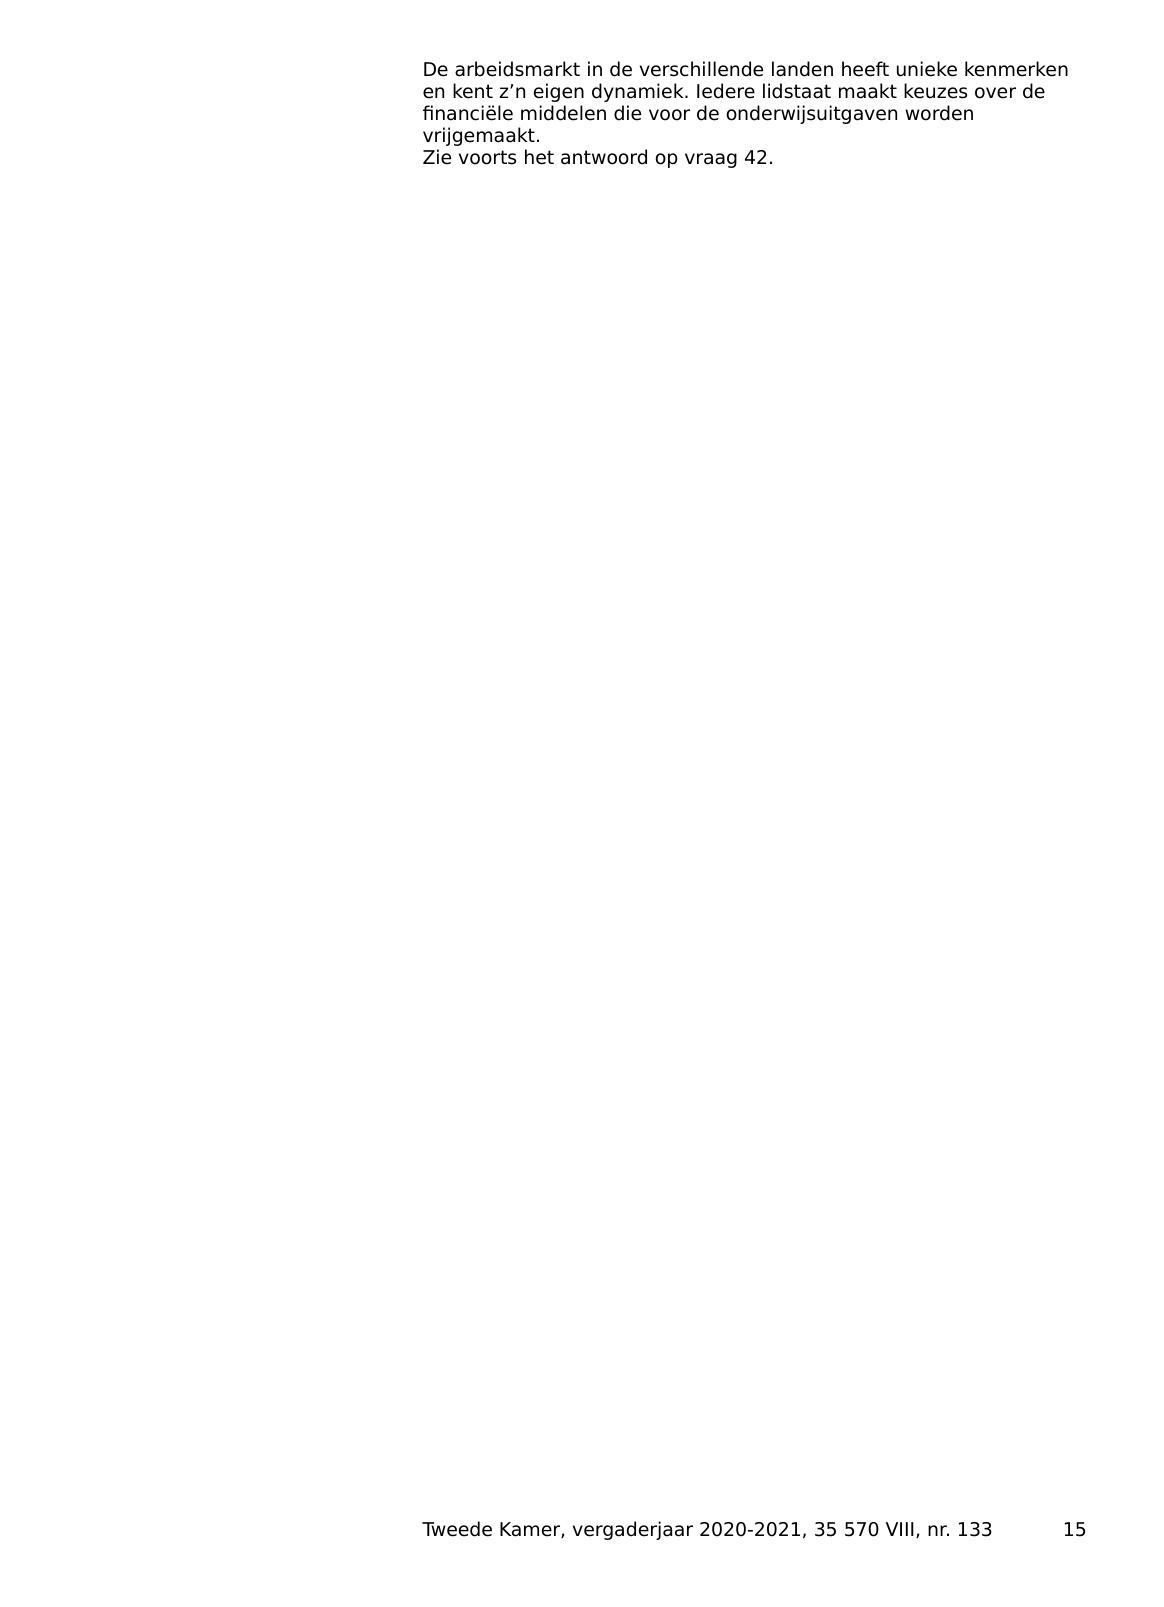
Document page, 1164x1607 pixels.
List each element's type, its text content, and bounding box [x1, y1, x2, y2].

text Zie voorts het antwoord op vraag 42. [422, 147, 1087, 169]
text De arbeidsmarkt in de verschillende landen heeft unieke kenmerken en kent z’n eigen dynamiek. Iedere lidstaat maakt keuzes over de financiële middelen die voor de onderwijsuitgaven worden vrijgemaakt. [422, 59, 1087, 147]
